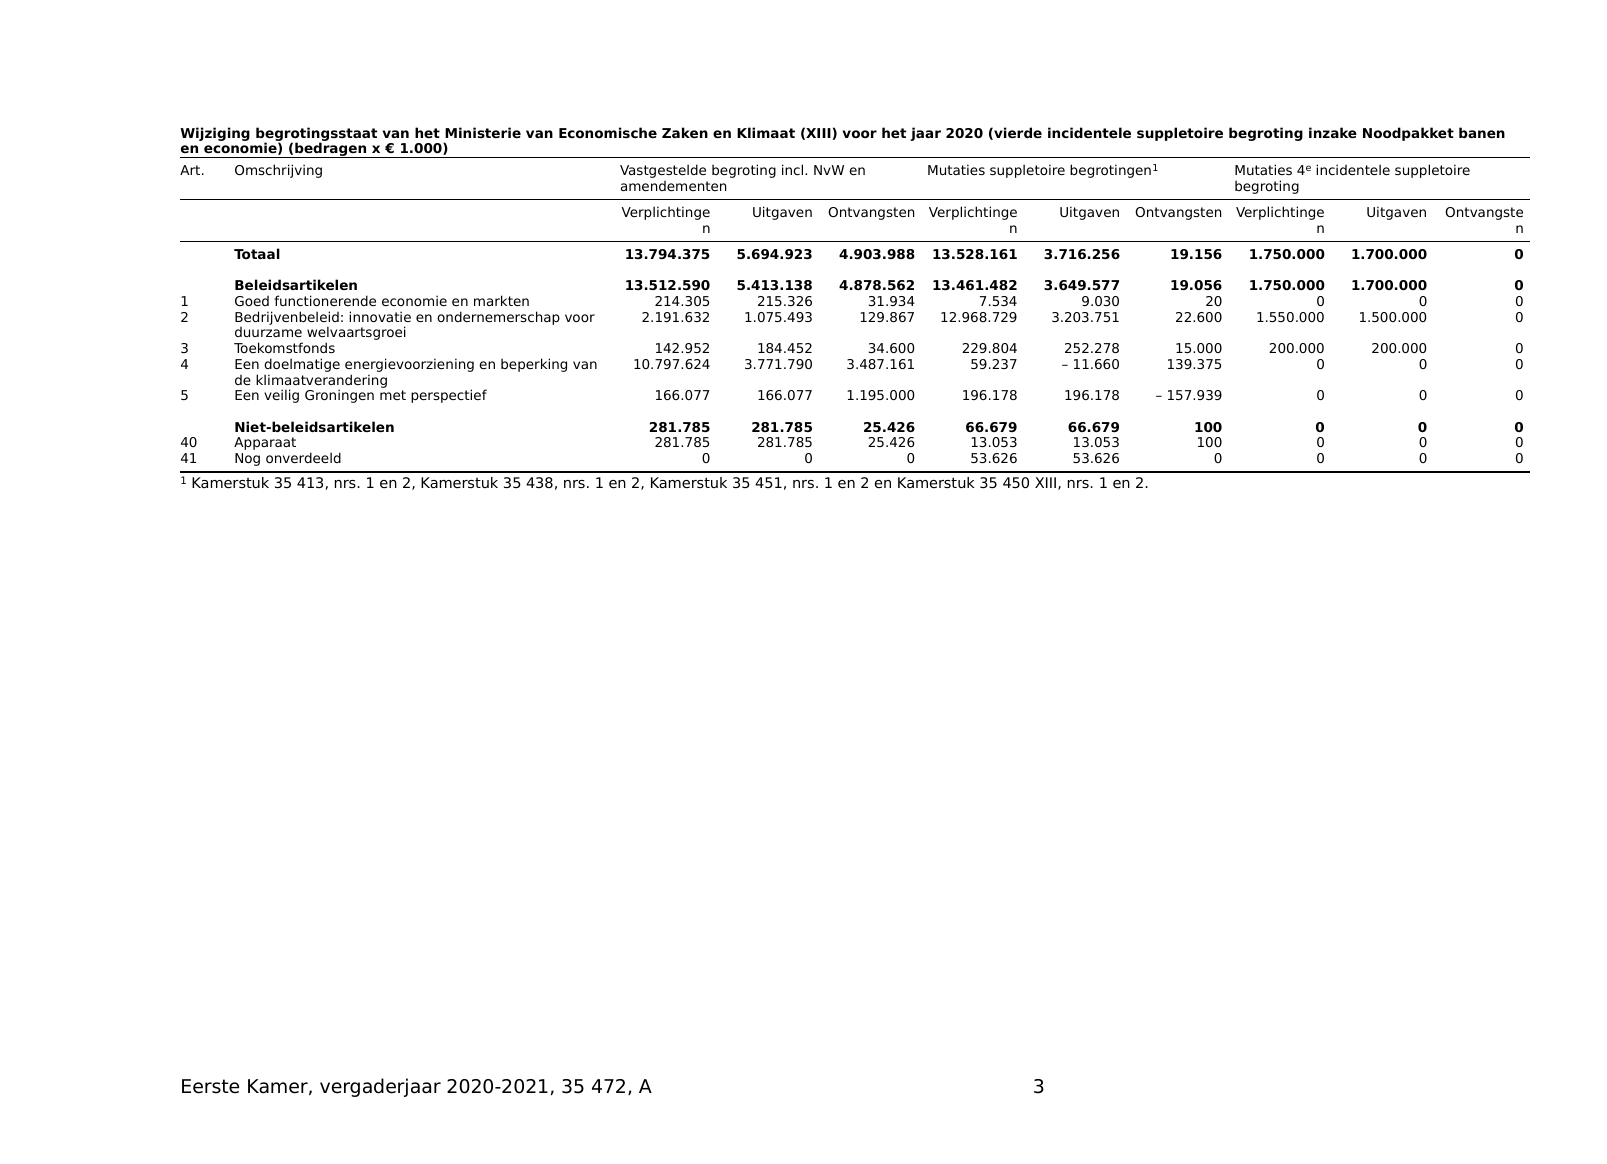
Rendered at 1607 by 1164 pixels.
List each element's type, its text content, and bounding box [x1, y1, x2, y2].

table_cell – 11.660 [1023, 357, 1126, 388]
table_cell 0 [1433, 435, 1529, 451]
table_cell Mutaties 4e incidentele suppletoire begroting [1228, 158, 1529, 199]
table_cell 0 [1331, 388, 1433, 404]
table_cell [716, 262, 818, 278]
table_cell 0 [1228, 420, 1331, 435]
table_cell 5.413.138 [716, 278, 818, 294]
table_cell 281.785 [716, 420, 818, 435]
table_cell 214.305 [614, 294, 716, 309]
table_cell [180, 242, 228, 262]
table_cell 200.000 [1228, 341, 1331, 357]
table_cell [614, 262, 716, 278]
table_cell 0 [1126, 451, 1228, 471]
table_cell 25.426 [819, 435, 921, 451]
table_cell [1126, 404, 1228, 419]
table_cell 281.785 [614, 435, 716, 451]
table_cell 1.700.000 [1331, 278, 1433, 294]
table_cell 0 [1228, 451, 1331, 471]
table_cell 184.452 [716, 341, 818, 357]
table_cell 22.600 [1126, 310, 1228, 341]
table_cell 0 [1433, 294, 1529, 309]
table_cell 0 [1228, 294, 1331, 309]
table_cell 15.000 [1126, 341, 1228, 357]
table_cell Art. [180, 158, 228, 199]
table_cell 0 [1433, 420, 1529, 435]
table_cell 66.679 [921, 420, 1023, 435]
table_cell [180, 420, 228, 435]
table_cell 41 [180, 451, 228, 471]
table_cell [1331, 262, 1433, 278]
table_cell 13.053 [1023, 435, 1126, 451]
table_cell 0 [1433, 357, 1529, 388]
table_cell 53.626 [921, 451, 1023, 471]
table_cell Niet-beleidsartikelen [228, 420, 614, 435]
table_cell 281.785 [716, 435, 818, 451]
table_cell 200.000 [1331, 341, 1433, 357]
table_cell Ontvangsten [819, 200, 921, 241]
table_cell [180, 262, 228, 278]
table_cell Goed functionerende economie en markten [228, 294, 614, 309]
table_cell Uitgaven [1331, 200, 1433, 241]
table_cell – 157.939 [1126, 388, 1228, 404]
table_cell 3.649.577 [1023, 278, 1126, 294]
table_cell [180, 278, 228, 294]
table_cell 19.056 [1126, 278, 1228, 294]
table_cell 4.878.562 [819, 278, 921, 294]
table_cell Verplichtingen [921, 200, 1023, 241]
table_cell 4 [180, 357, 228, 388]
table_cell 0 [1433, 341, 1529, 357]
table_cell [819, 262, 921, 278]
table_cell 20 [1126, 294, 1228, 309]
table_cell [180, 404, 228, 419]
table_cell 1.750.000 [1228, 278, 1331, 294]
table_cell 10.797.624 [614, 357, 716, 388]
table_cell [1433, 262, 1529, 278]
table_cell 0 [1331, 294, 1433, 309]
table_cell 0 [819, 451, 921, 471]
table_cell 3.203.751 [1023, 310, 1126, 341]
table_cell [921, 262, 1023, 278]
table_cell 100 [1126, 435, 1228, 451]
table_cell 1.075.493 [716, 310, 818, 341]
table_cell 166.077 [716, 388, 818, 404]
table_cell 3 [180, 341, 228, 357]
table_cell 13.794.375 [614, 242, 716, 262]
table_cell 196.178 [1023, 388, 1126, 404]
table_cell 5 [180, 388, 228, 404]
table_cell 3.487.161 [819, 357, 921, 388]
table_cell Beleidsartikelen [228, 278, 614, 294]
table_cell 2 [180, 310, 228, 341]
table_cell Uitgaven [1023, 200, 1126, 241]
table_cell 66.679 [1023, 420, 1126, 435]
table_cell 1.750.000 [1228, 242, 1331, 262]
table_cell 0 [1331, 451, 1433, 471]
table_cell Nog onverdeeld [228, 451, 614, 471]
table_cell 281.785 [614, 420, 716, 435]
table_cell 59.237 [921, 357, 1023, 388]
table_cell [819, 404, 921, 419]
table_cell 5.694.923 [716, 242, 818, 262]
table_cell 53.626 [1023, 451, 1126, 471]
table_cell 0 [1433, 242, 1529, 262]
table_cell Uitgaven [716, 200, 818, 241]
table_cell 0 [614, 451, 716, 471]
table_cell 0 [1331, 420, 1433, 435]
table_cell [1023, 262, 1126, 278]
table_cell Toekomstfonds [228, 341, 614, 357]
table_cell [614, 404, 716, 419]
table_cell 13.512.590 [614, 278, 716, 294]
table_cell 3.716.256 [1023, 242, 1126, 262]
table_cell 12.968.729 [921, 310, 1023, 341]
table_cell 2.191.632 [614, 310, 716, 341]
table_cell 142.952 [614, 341, 716, 357]
table_cell 229.804 [921, 341, 1023, 357]
table_cell [1331, 404, 1433, 419]
table_cell 31.934 [819, 294, 921, 309]
table_cell 34.600 [819, 341, 921, 357]
table_cell 0 [716, 451, 818, 471]
table_cell Ontvangsten [1433, 200, 1529, 241]
table_cell 9.030 [1023, 294, 1126, 309]
table_cell [1126, 262, 1228, 278]
table_cell Verplichtingen [614, 200, 716, 241]
table_cell [1433, 404, 1529, 419]
table_cell [921, 404, 1023, 419]
table_cell Omschrijving [228, 158, 614, 199]
table_cell Bedrijvenbeleid: innovatie en ondernemerschap voor duurzame welvaartsgroei [228, 310, 614, 341]
table_cell 0 [1331, 357, 1433, 388]
table_cell Apparaat [228, 435, 614, 451]
table_cell Verplichtingen [1228, 200, 1331, 241]
table_cell 215.326 [716, 294, 818, 309]
table_cell Een doelmatige energievoorziening en beperking van de klimaatverandering [228, 357, 614, 388]
table_cell 19.156 [1126, 242, 1228, 262]
table_cell 13.053 [921, 435, 1023, 451]
table_cell Ontvangsten [1126, 200, 1228, 241]
table_cell [1228, 404, 1331, 419]
table_cell Mutaties suppletoire begrotingen1 [921, 158, 1228, 199]
table_cell 0 [1433, 388, 1529, 404]
table_cell 0 [1433, 310, 1529, 341]
table_cell 13.528.161 [921, 242, 1023, 262]
table_cell 0 [1228, 435, 1331, 451]
table_cell 0 [1331, 435, 1433, 451]
table_cell 13.461.482 [921, 278, 1023, 294]
table_cell 1.500.000 [1331, 310, 1433, 341]
table_cell Totaal [228, 242, 614, 262]
table_cell 1.700.000 [1331, 242, 1433, 262]
table_cell 0 [1433, 278, 1529, 294]
table_cell 166.077 [614, 388, 716, 404]
table_cell 196.178 [921, 388, 1023, 404]
table_cell 0 [1433, 451, 1529, 471]
table_cell [180, 200, 228, 241]
table_cell 100 [1126, 420, 1228, 435]
table_cell 40 [180, 435, 228, 451]
table_cell 252.278 [1023, 341, 1126, 357]
table_cell 139.375 [1126, 357, 1228, 388]
table_cell 1 [180, 294, 228, 309]
table_cell 1.550.000 [1228, 310, 1331, 341]
table_cell 1.195.000 [819, 388, 921, 404]
table_cell Een veilig Groningen met perspectief [228, 388, 614, 404]
table_cell 25.426 [819, 420, 921, 435]
table_cell [716, 404, 818, 419]
table_cell 3.771.790 [716, 357, 818, 388]
table_cell 7.534 [921, 294, 1023, 309]
table_cell [1023, 404, 1126, 419]
table_cell 129.867 [819, 310, 921, 341]
table_cell 4.903.988 [819, 242, 921, 262]
table_cell [228, 404, 614, 419]
table_header Wijziging begrotingsstaat van het Ministerie van Economische Zaken en Klimaat (XIII) voor het jaar 2020 (vierde incidentele suppletoire begroting inzake Noodpakket banen en economie) (bedragen x € 1.000) [180, 126, 1529, 157]
table_cell 0 [1228, 388, 1331, 404]
table_cell [228, 262, 614, 278]
table_cell [1228, 262, 1331, 278]
table_cell [228, 200, 614, 241]
table_cell 1 Kamerstuk 35 413, nrs. 1 en 2, Kamerstuk 35 438, nrs. 1 en 2, Kamerstuk 35 451, nrs. 1 en 2 en Kamerstuk 35 450 XIII, nrs. 1 en 2. [180, 473, 1529, 492]
table_cell Vastgestelde begroting incl. NvW en amendementen [614, 158, 921, 199]
table_cell 0 [1228, 357, 1331, 388]
